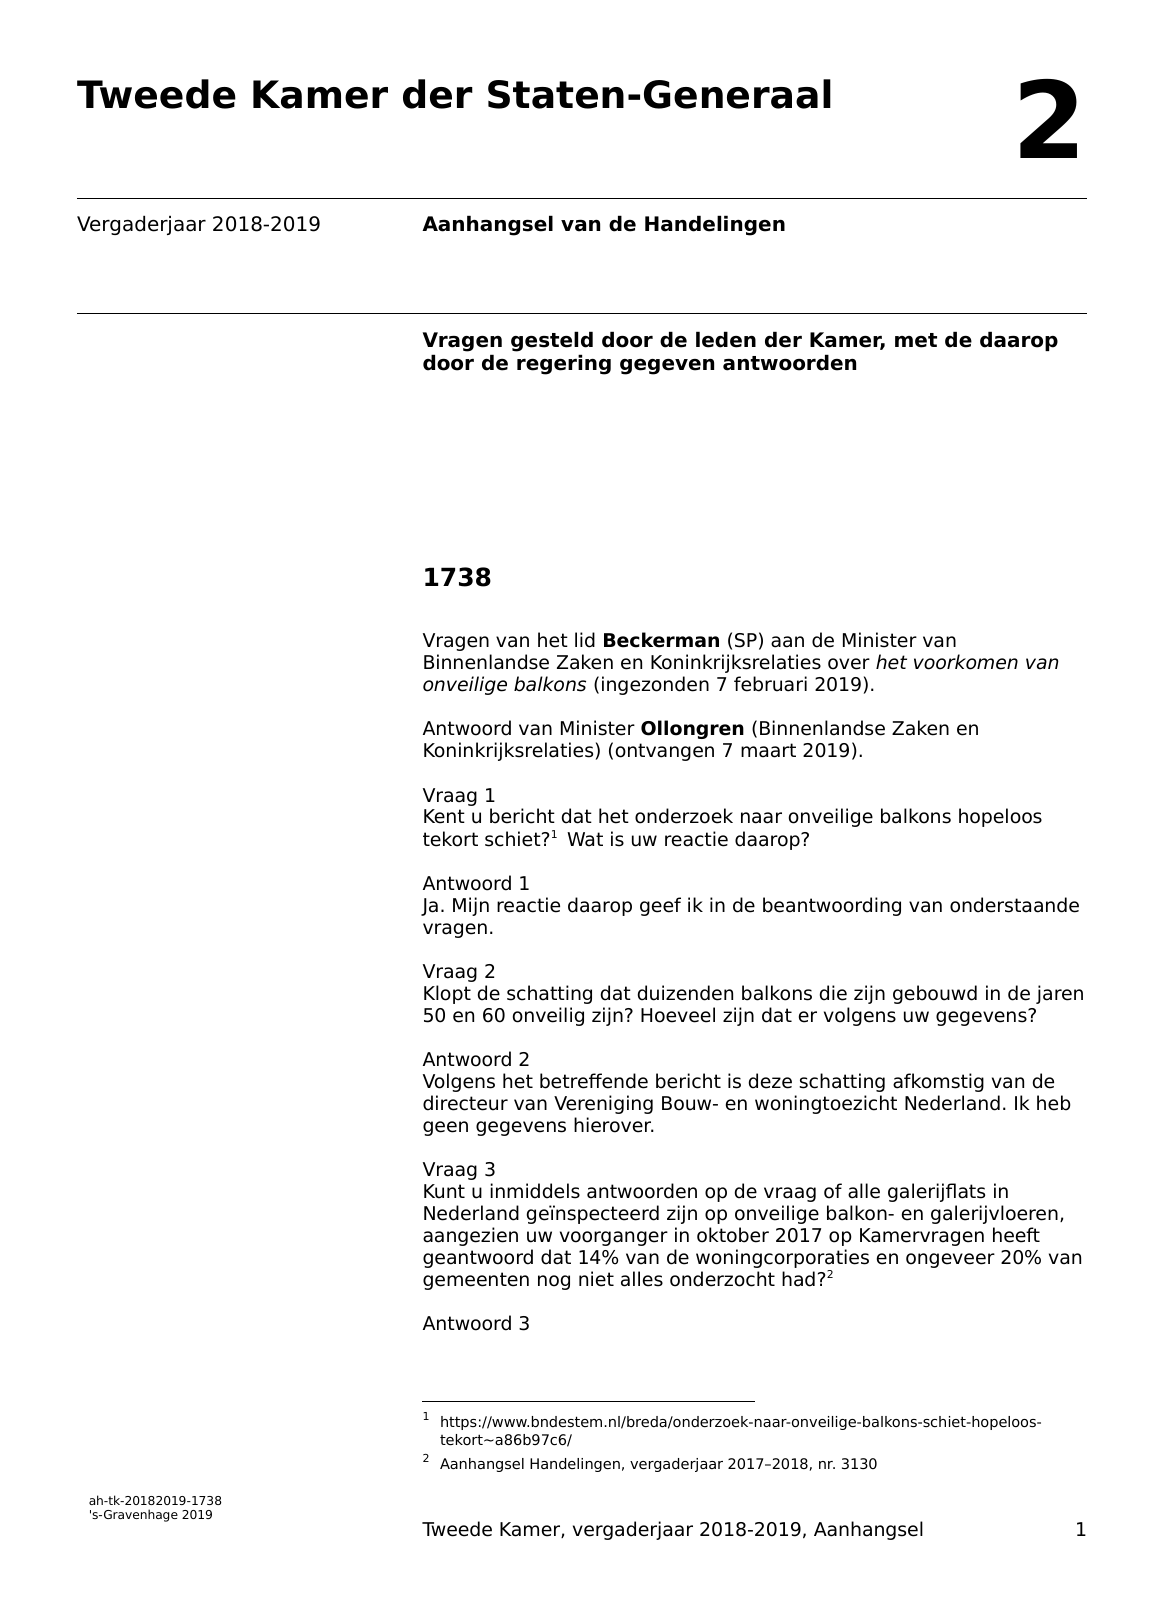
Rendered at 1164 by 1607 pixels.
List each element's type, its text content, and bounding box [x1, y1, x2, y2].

text Kent u bericht dat het onderzoek naar onveilige balkons hopeloos tekort schiet? Wat is uw reactie daarop? [422, 806, 1087, 850]
table_header Tweede Kamer der Staten-Generaal [77, 59, 886, 198]
table_cell Vergaderjaar 2018-2019 [77, 199, 422, 313]
text Antwoord 2 [422, 1049, 1087, 1071]
table_cell Aanhangsel van de Handelingen [422, 199, 1087, 313]
text Antwoord 1 [422, 873, 1087, 894]
text Antwoord 3 [422, 1313, 1087, 1335]
table_cell [77, 314, 422, 375]
text Ja. Mijn reactie daarop geef ik in de beantwoording van onderstaande vragen. [422, 894, 1087, 938]
text Vraag 1 [422, 784, 1087, 806]
text 's-Gravenhage 2019 [88, 1508, 323, 1522]
text Vraag 2 [422, 961, 1087, 983]
text Vraag 3 [422, 1159, 1087, 1181]
table_cell Vragen gesteld door de leden der Kamer, met de daarop door de regering gegeven antwoorden [422, 314, 1087, 375]
text 1738 [422, 563, 1087, 592]
text Aanhangsel Handelingen, vergaderjaar 2017–2018, nr. 3130 [422, 1452, 1087, 1474]
text Klopt de schatting dat duizenden balkons die zijn gebouwd in de jaren 50 en 60 onveilig zijn? Hoeveel zijn dat er volgens uw gegevens? [422, 983, 1087, 1027]
text Kunt u inmiddels antwoorden op de vraag of alle galerijflats in Nederland geïnspecteerd zijn op onveilige balkon- en galerijvloeren, aangezien uw voorganger in oktober 2017 op Kamervragen heeft geantwoord dat 14% van de woningcorporaties en ongeveer 20% van gemeenten nog niet alles onderzocht had? [422, 1181, 1087, 1291]
table_header 2 [886, 59, 1087, 198]
text https://www.bndestem.nl/breda/onderzoek-naar-onveilige-balkons-schiet-hopeloos-tekort~a86b97c6/ [422, 1410, 1087, 1449]
text Vragen van het lid Beckerman (SP) aan de Minister van Binnenlandse Zaken en Koninkrijksrelaties over het voorkomen van onveilige balkons (ingezonden 7 februari 2019). [422, 630, 1087, 696]
text ah-tk-20182019-1738 [88, 1494, 323, 1508]
text Antwoord van Minister Ollongren (Binnenlandse Zaken en Koninkrijksrelaties) (ontvangen 7 maart 2019). [422, 718, 1087, 762]
text Volgens het betreffende bericht is deze schatting afkomstig van de directeur van Vereniging Bouw- en woningtoezicht Nederland. Ik heb geen gegevens hierover. [422, 1071, 1087, 1137]
